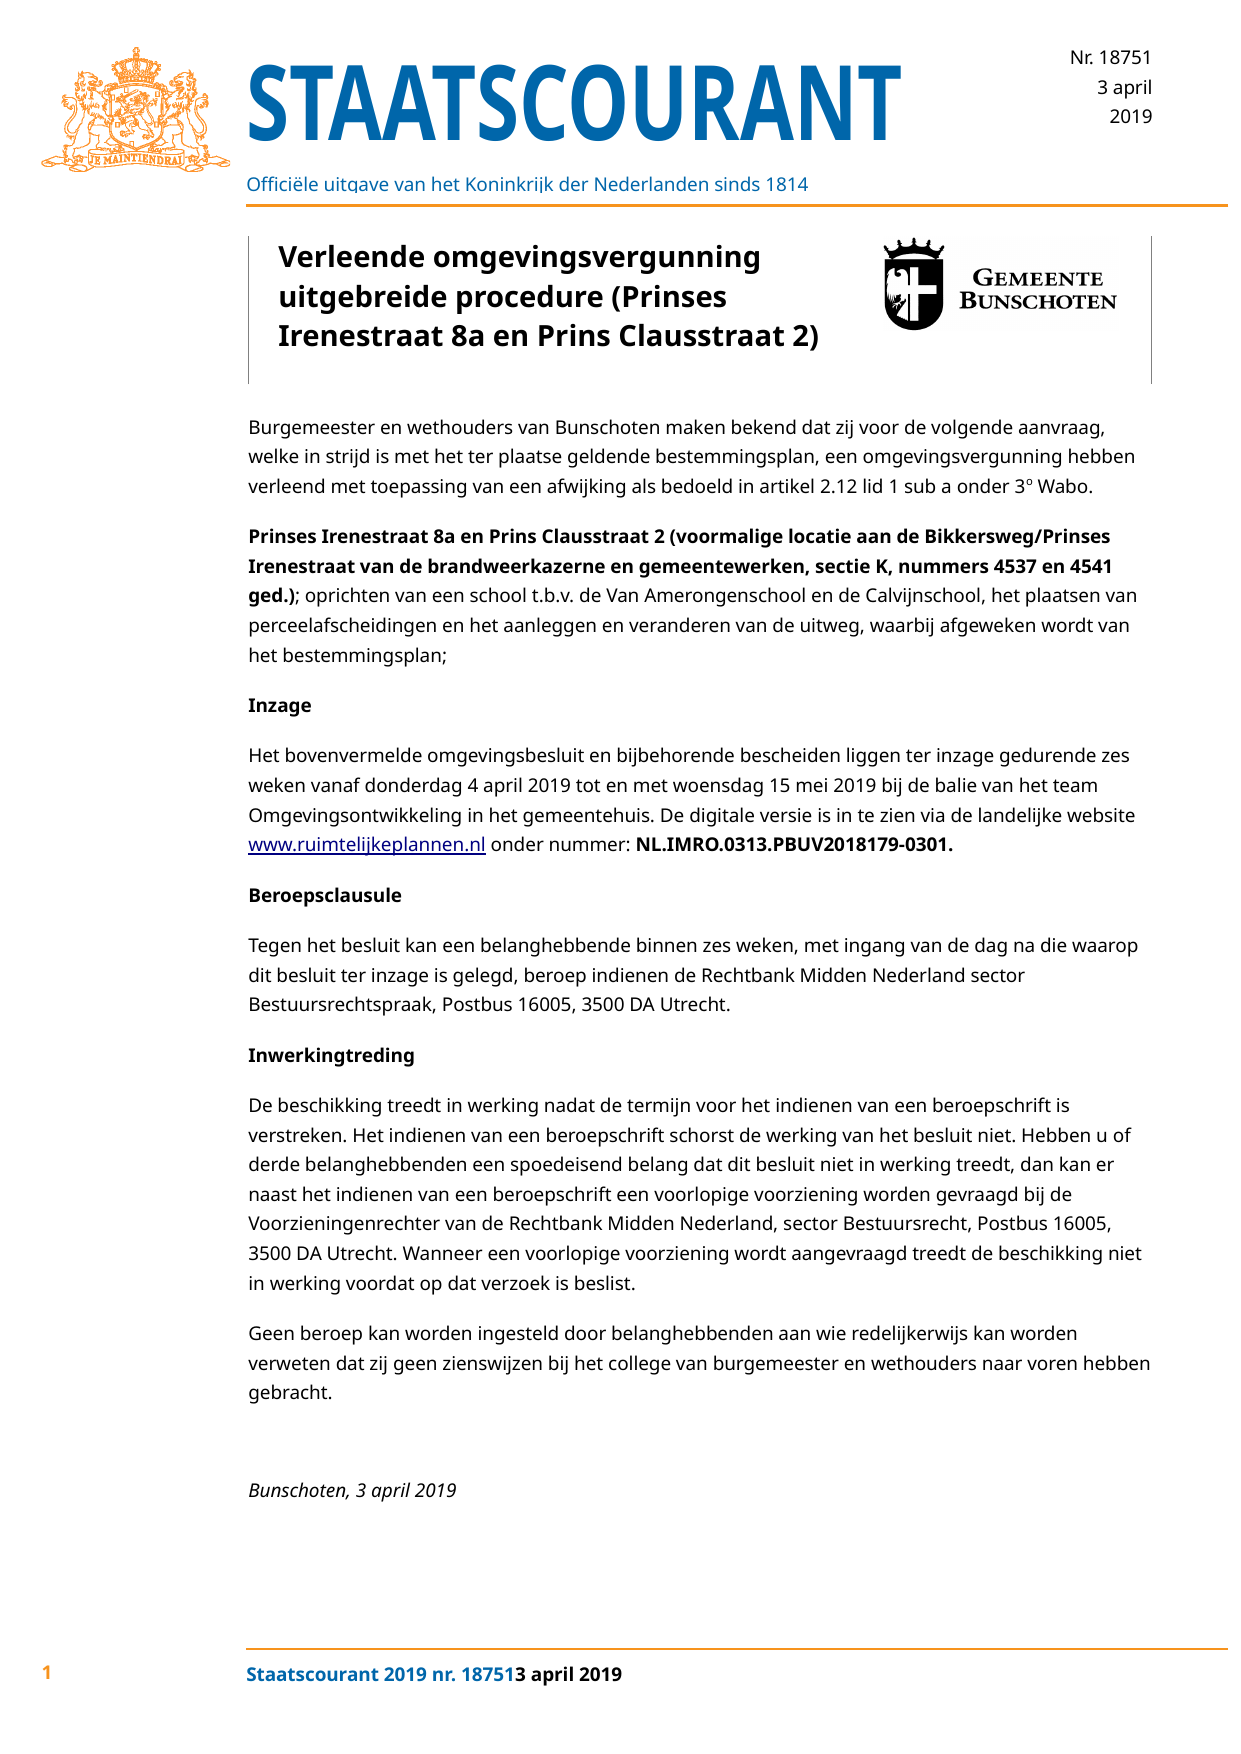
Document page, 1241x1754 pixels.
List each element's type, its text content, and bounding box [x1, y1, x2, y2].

text Inwerkingtreding [248, 1042, 1152, 1068]
text Geen beroep kan worden ingesteld door belanghebbenden aan wie redelijkerwijs kan worden verweten dat zij geen zienswijzen bij het college van burgemeester en wethouders naar voren hebben gebracht. [248, 1320, 1152, 1405]
table_header [850, 236, 1151, 384]
text De beschikking treedt in werking nadat de termijn voor het indienen van een beroepschrift is verstreken. Het indienen van een beroepschrift schorst de werking van het besluit niet. Hebben u of derde belanghebbenden een spoedeisend belang dat dit besluit niet in werking treedt, dan kan er naast het indienen van een beroepschrift een voorlopige voorziening worden gevraagd bij de Voorzieningenrechter van de Rechtbank Midden Nederland, sector Bestuursrecht, Postbus 16005, 3500 DA Utrecht. Wanneer een voorlopige voorziening wordt aangevraagd treedt de beschikking niet in werking voordat op dat verzoek is beslist. [248, 1092, 1152, 1296]
text Burgemeester en wethouders van Bunschoten maken bekend dat zij voor de volgende aanvraag, welke in strijd is met het ter plaatse geldende bestemmingsplan, een omgevingsvergunning hebben verleend met toepassing van een afwijking als bedoeld in artikel 2.12 lid 1 sub a onder 3o Wabo. [248, 414, 1152, 499]
text Inzage [248, 692, 1152, 718]
table_header Verleende omgevingsvergunning uitgebreide procedure (Prinses Irenestraat 8a en Prins Clausstraat 2) [249, 236, 850, 384]
text Beroepsclausule [248, 882, 1152, 908]
text Het bovenvermelde omgevingsbesluit en bijbehorende bescheiden liggen ter inzage gedurende zes weken vanaf donderdag 4 april 2019 tot en met woensdag 15 mei 2019 bij de balie van het team Omgevingsontwikkeling in het gemeentehuis. De digitale versie is in te zien via de landelijke website www.ruimtelijkeplannen.nl onder nummer: NL.IMRO.0313.PBUV2018179-0301. [248, 743, 1152, 857]
text Tegen het besluit kan een belanghebbende binnen zes weken, met ingang van de dag na die waarop dit besluit ter inzage is gelegd, beroep indienen de Rechtbank Midden Nederland sector Bestuursrechtspraak, Postbus 16005, 3500 DA Utrecht. [248, 932, 1152, 1017]
text Bunschoten, 3 april 2019 [248, 1478, 1152, 1503]
picture [882, 236, 1119, 331]
picture [41, 47, 231, 172]
text Prinses Irenestraat 8a en Prins Clausstraat 2 (voormalige locatie aan de Bikkersweg/Prinses Irenestraat van de brandweerkazerne en gemeentewerken, sectie K, nummers 4537 en 4541 ged.); oprichten van een school t.b.v. de Van Amerongenschool en de Calvijnschool, het plaatsen van perceelafscheidingen en het aanleggen en veranderen van de uitweg, waarbij afgeweken wordt van het bestemmingsplan; [248, 523, 1152, 668]
